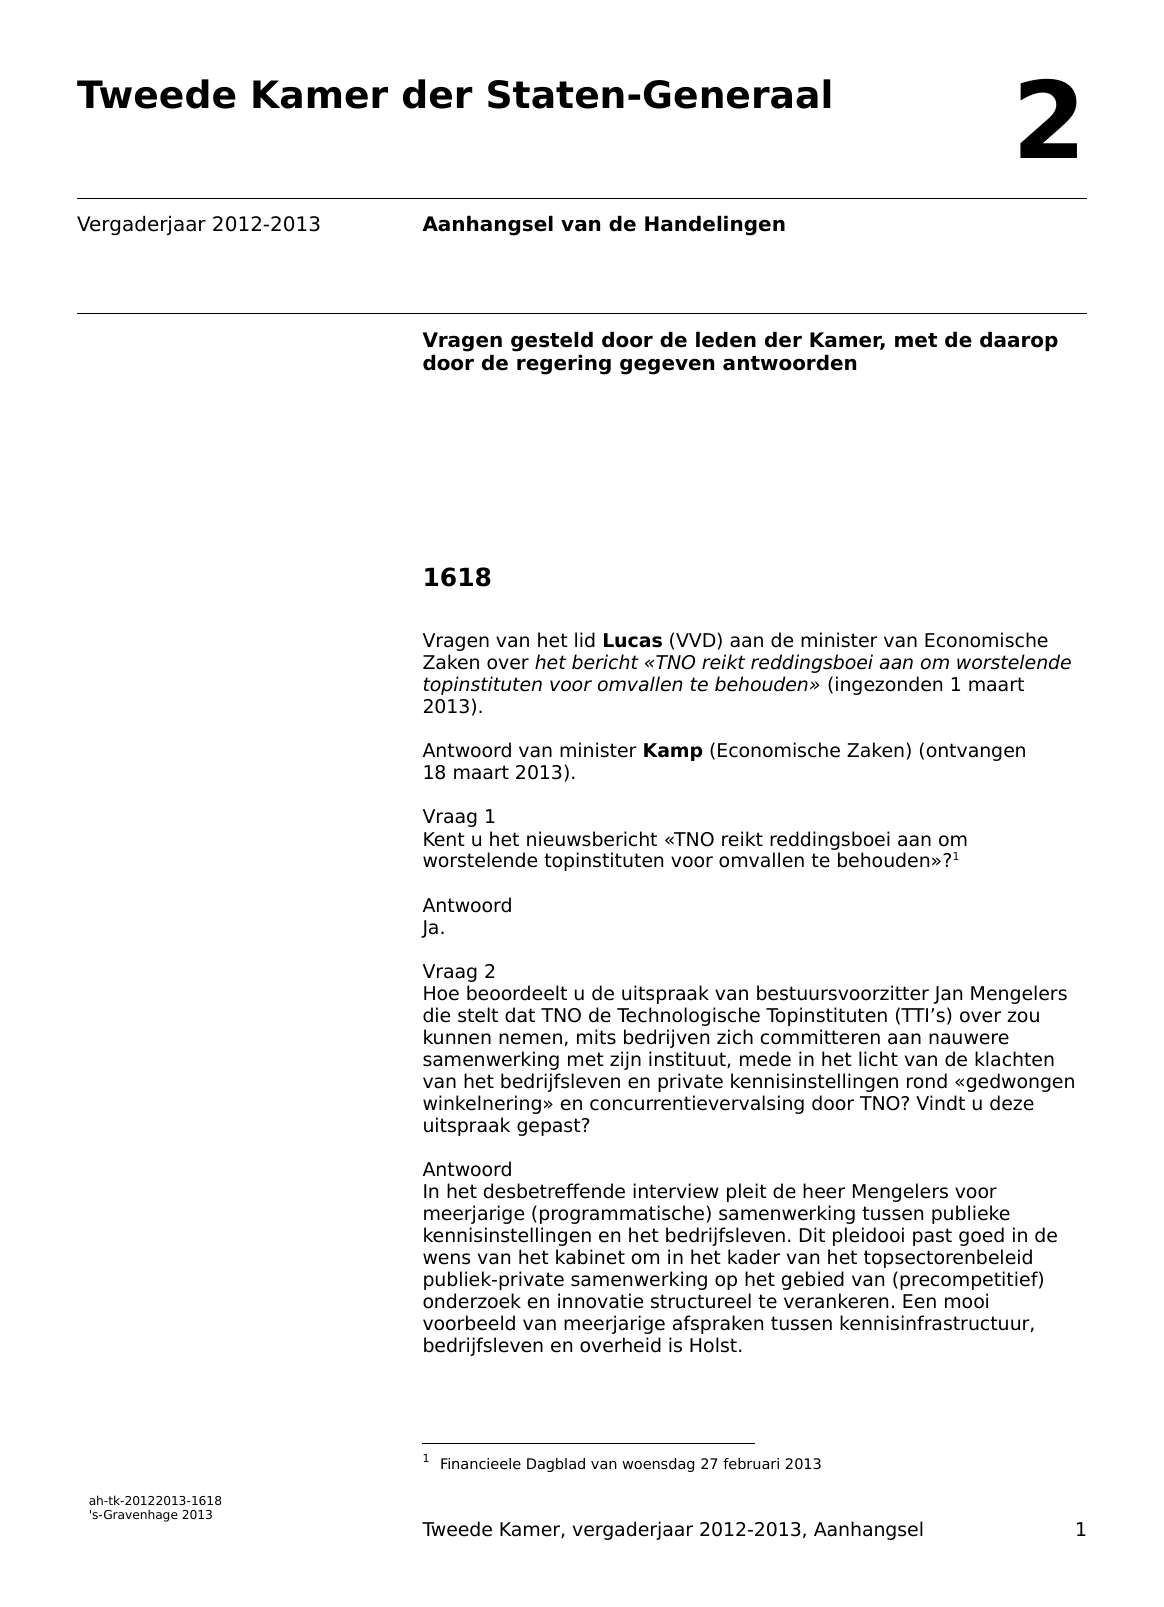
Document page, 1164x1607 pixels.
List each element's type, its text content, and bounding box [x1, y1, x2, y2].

text 's-Gravenhage 2013 [88, 1508, 323, 1522]
text In het desbetreffende interview pleit de heer Mengelers voor meerjarige (programmatische) samenwerking tussen publieke kennisinstellingen en het bedrijfsleven. Dit pleidooi past goed in de wens van het kabinet om in het kader van het topsectorenbeleid publiek-private samenwerking op het gebied van (precompetitief) onderzoek en innovatie structureel te verankeren. Een mooi voorbeeld van meerjarige afspraken tussen kennisinfrastructuur, bedrijfsleven en overheid is Holst. [422, 1181, 1087, 1357]
text Vragen van het lid Lucas (VVD) aan de minister van Economische Zaken over het bericht «TNO reikt reddingsboei aan om worstelende topinstituten voor omvallen te behouden» (ingezonden 1 maart 2013). [422, 630, 1087, 718]
text ah-tk-20122013-1618 [88, 1494, 323, 1508]
table_cell [77, 314, 422, 375]
text Kent u het nieuwsbericht «TNO reikt reddingsboei aan om worstelende topinstituten voor omvallen te behouden»? [422, 828, 1087, 872]
text 1618 [422, 563, 1087, 592]
text Financieele Dagblad van woensdag 27 februari 2013 [422, 1452, 1087, 1474]
text Antwoord [422, 894, 1087, 917]
text Antwoord van minister Kamp (Economische Zaken) (ontvangen 18 maart 2013). [422, 740, 1087, 784]
table_header 2 [886, 59, 1087, 198]
text Vraag 2 [422, 961, 1087, 983]
text Vraag 1 [422, 806, 1087, 828]
text Hoe beoordeelt u de uitspraak van bestuursvoorzitter Jan Mengelers die stelt dat TNO de Technologische Topinstituten (TTI’s) over zou kunnen nemen, mits bedrijven zich committeren aan nauwere samenwerking met zijn instituut, mede in het licht van de klachten van het bedrijfsleven en private kennisinstellingen rond «gedwongen winkelnering» en concurrentievervalsing door TNO? Vindt u deze uitspraak gepast? [422, 983, 1087, 1137]
table_cell Vergaderjaar 2012-2013 [77, 199, 422, 313]
text Ja. [422, 917, 1087, 938]
table_cell Aanhangsel van de Handelingen [422, 199, 1087, 313]
table_cell Vragen gesteld door de leden der Kamer, met de daarop door de regering gegeven antwoorden [422, 314, 1087, 375]
text Antwoord [422, 1159, 1087, 1181]
table_header Tweede Kamer der Staten-Generaal [77, 59, 886, 198]
